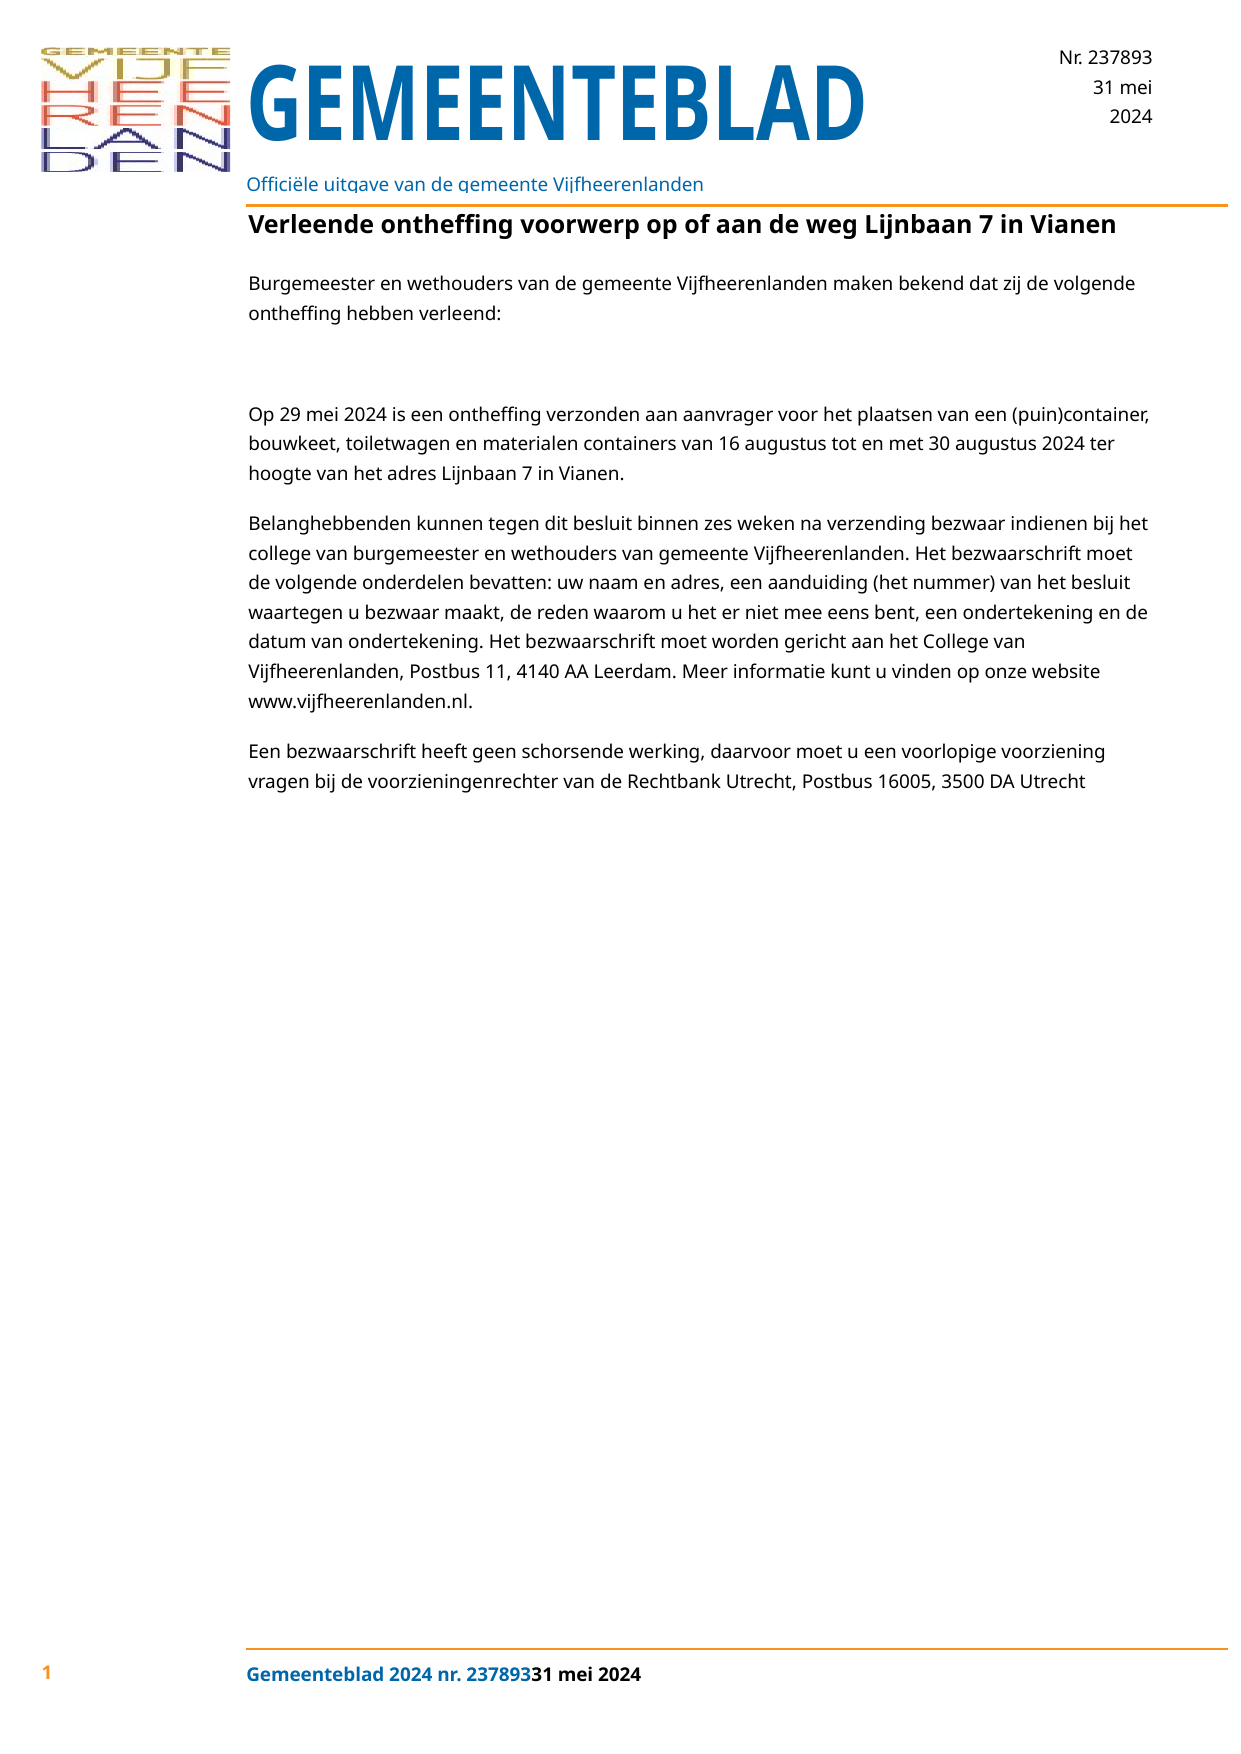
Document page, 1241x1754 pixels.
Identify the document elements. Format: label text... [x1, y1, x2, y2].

text Een bezwaarschrift heeft geen schorsende werking, daarvoor moet u een voorlopige voorziening vragen bij de voorzieningenrechter van de Rechtbank Utrecht, Postbus 16005, 3500 DA Utrecht [248, 738, 1152, 793]
picture [41, 47, 231, 172]
text Verleende ontheffing voorwerp op of aan de weg Lijnbaan 7 in Vianen [248, 207, 1152, 241]
text Burgemeester en wethouders van de gemeente Vijfheerenlanden maken bekend dat zij de volgende ontheffing hebben verleend: [248, 270, 1152, 326]
text Belanghebbenden kunnen tegen dit besluit binnen zes weken na verzending bezwaar indienen bij het college van burgemeester en wethouders van gemeente Vijfheerenlanden. Het bezwaarschrift moet de volgende onderdelen bevatten: uw naam en adres, een aanduiding (het nummer) van het besluit waartegen u bezwaar maakt, de reden waarom u het er niet mee eens bent, een ondertekening en de datum van ondertekening. Het bezwaarschrift moet worden gericht aan het College van Vijfheerenlanden, Postbus 11, 4140 AA Leerdam. Meer informatie kunt u vinden op onze website www.vijfheerenlanden.nl. [248, 510, 1152, 713]
text Op 29 mei 2024 is een ontheffing verzonden aan aanvrager voor het plaatsen van een (puin)container, bouwkeet, toiletwagen en materialen containers van 16 augustus tot en met 30 augustus 2024 ter hoogte van het adres Lijnbaan 7 in Vianen. [248, 401, 1152, 486]
